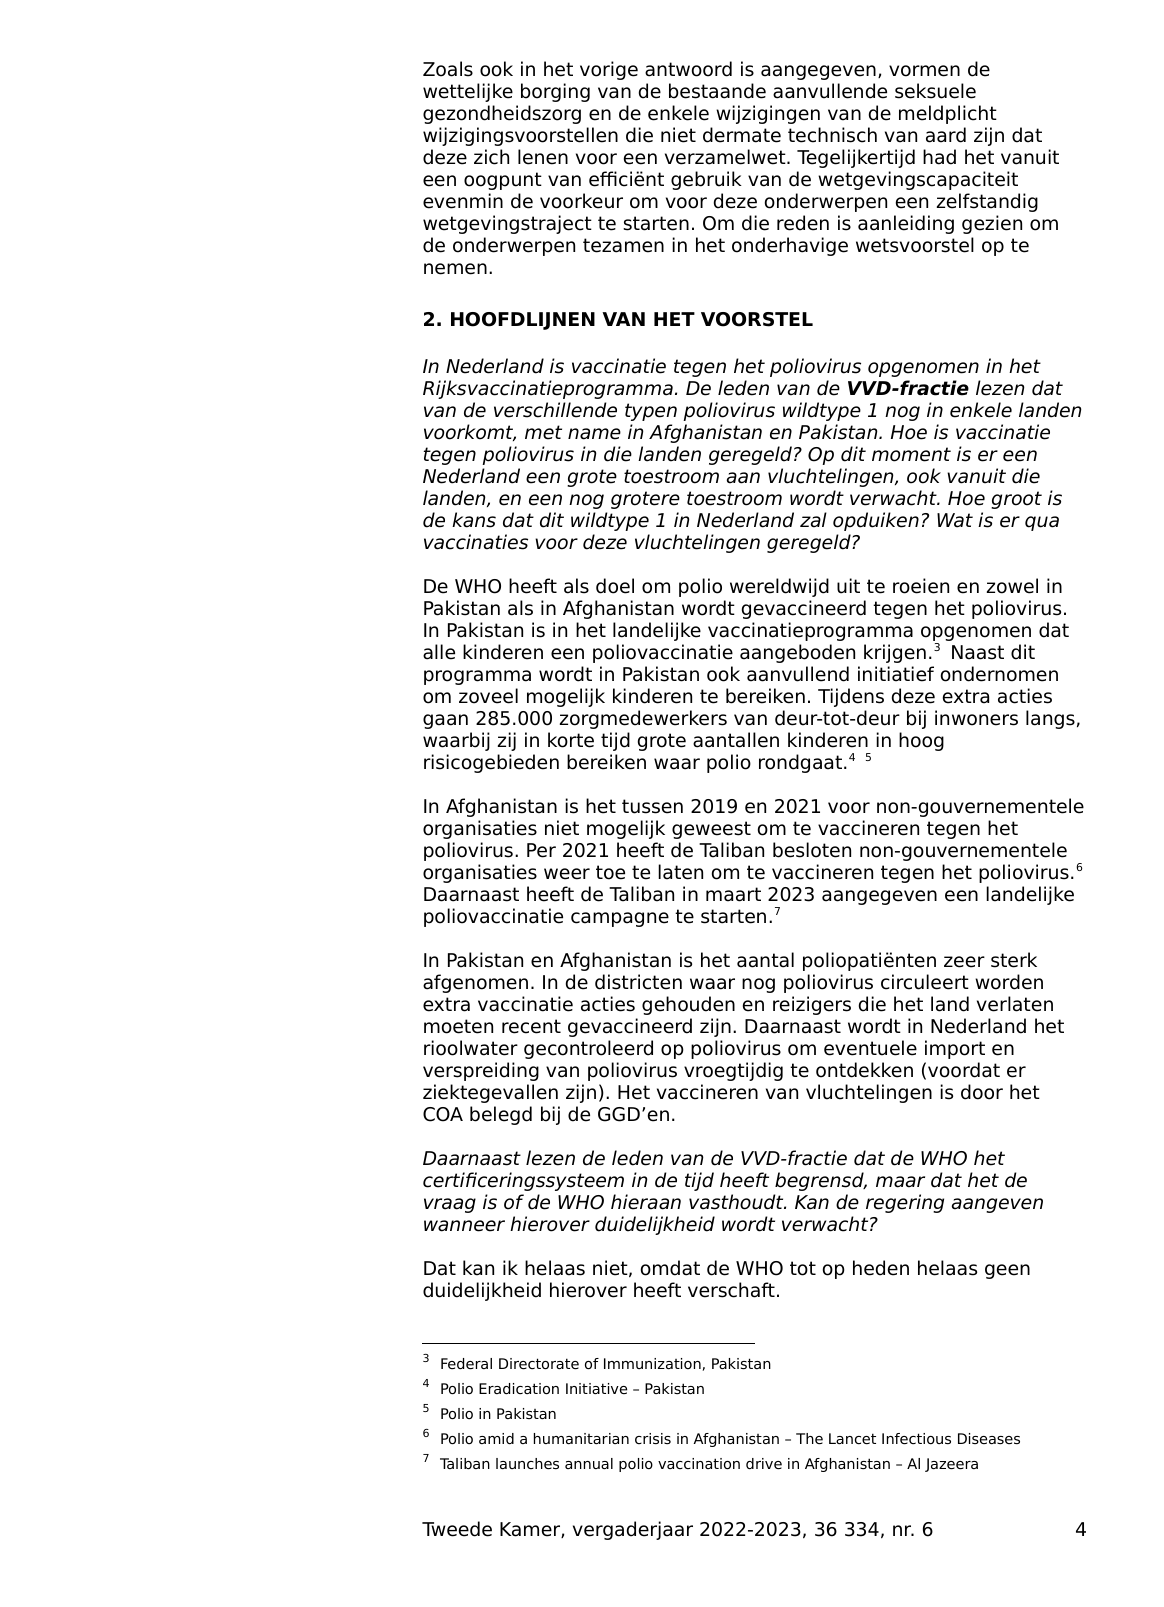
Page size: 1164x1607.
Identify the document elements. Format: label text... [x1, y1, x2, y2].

text Polio Eradication Initiative – Pakistan [422, 1377, 1087, 1399]
text Federal Directorate of Immunization, Pakistan [422, 1352, 1087, 1374]
text Dat kan ik helaas niet, omdat de WHO tot op heden helaas geen duidelijkheid hierover heeft verschaft. [422, 1258, 1087, 1302]
text Polio in Pakistan [422, 1402, 1087, 1424]
text Taliban launches annual polio vaccination drive in Afghanistan – Al Jazeera [422, 1452, 1087, 1474]
text In Nederland is vaccinatie tegen het poliovirus opgenomen in het Rijksvaccinatieprogramma. De leden van de VVD-fractie lezen dat van de verschillende typen poliovirus wildtype 1 nog in enkele landen voorkomt, met name in Afghanistan en Pakistan. Hoe is vaccinatie tegen poliovirus in die landen geregeld? Op dit moment is er een Nederland een grote toestroom aan vluchtelingen, ook vanuit die landen, en een nog grotere toestroom wordt verwacht. Hoe groot is de kans dat dit wildtype 1 in Nederland zal opduiken? Wat is er qua vaccinaties voor deze vluchtelingen geregeld? [422, 356, 1087, 554]
text Polio amid a humanitarian crisis in Afghanistan – The Lancet Infectious Diseases [422, 1427, 1087, 1449]
text In Afghanistan is het tussen 2019 en 2021 voor non-gouvernementele organisaties niet mogelijk geweest om te vaccineren tegen het poliovirus. Per 2021 heeft de Taliban besloten non-gouvernementele organisaties weer toe te laten om te vaccineren tegen het poliovirus. Daarnaast heeft de Taliban in maart 2023 aangegeven een landelijke poliovaccinatie campagne te starten. [422, 796, 1087, 928]
text Zoals ook in het vorige antwoord is aangegeven, vormen de wettelijke borging van de bestaande aanvullende seksuele gezondheidszorg en de enkele wijzigingen van de meldplicht wijzigingsvoorstellen die niet dermate technisch van aard zijn dat deze zich lenen voor een verzamelwet. Tegelijkertijd had het vanuit een oogpunt van efficiënt gebruik van de wetgevingscapaciteit evenmin de voorkeur om voor deze onderwerpen een zelfstandig wetgevingstraject te starten. Om die reden is aanleiding gezien om de onderwerpen tezamen in het onderhavige wetsvoorstel op te nemen. [422, 59, 1087, 279]
text In Pakistan en Afghanistan is het aantal poliopatiënten zeer sterk afgenomen. In de districten waar nog poliovirus circuleert worden extra vaccinatie acties gehouden en reizigers die het land verlaten moeten recent gevaccineerd zijn. Daarnaast wordt in Nederland het rioolwater gecontroleerd op poliovirus om eventuele import en verspreiding van poliovirus vroegtijdig te ontdekken (voordat er ziektegevallen zijn). Het vaccineren van vluchtelingen is door het COA belegd bij de GGD’en. [422, 950, 1087, 1126]
text Daarnaast lezen de leden van de VVD-fractie dat de WHO het certificeringssysteem in de tijd heeft begrensd, maar dat het de vraag is of de WHO hieraan vasthoudt. Kan de regering aangeven wanneer hierover duidelijkheid wordt verwacht? [422, 1148, 1087, 1236]
subtitle 2. HOOFDLIJNEN VAN HET VOORSTEL [422, 309, 1087, 331]
text De WHO heeft als doel om polio wereldwijd uit te roeien en zowel in Pakistan als in Afghanistan wordt gevaccineerd tegen het poliovirus. In Pakistan is in het landelijke vaccinatieprogramma opgenomen dat alle kinderen een poliovaccinatie aangeboden krijgen. Naast dit programma wordt in Pakistan ook aanvullend initiatief ondernomen om zoveel mogelijk kinderen te bereiken. Tijdens deze extra acties gaan 285.000 zorgmedewerkers van deur-tot-deur bij inwoners langs, waarbij zij in korte tijd grote aantallen kinderen in hoog risicogebieden bereiken waar polio rondgaat. [422, 576, 1087, 774]
